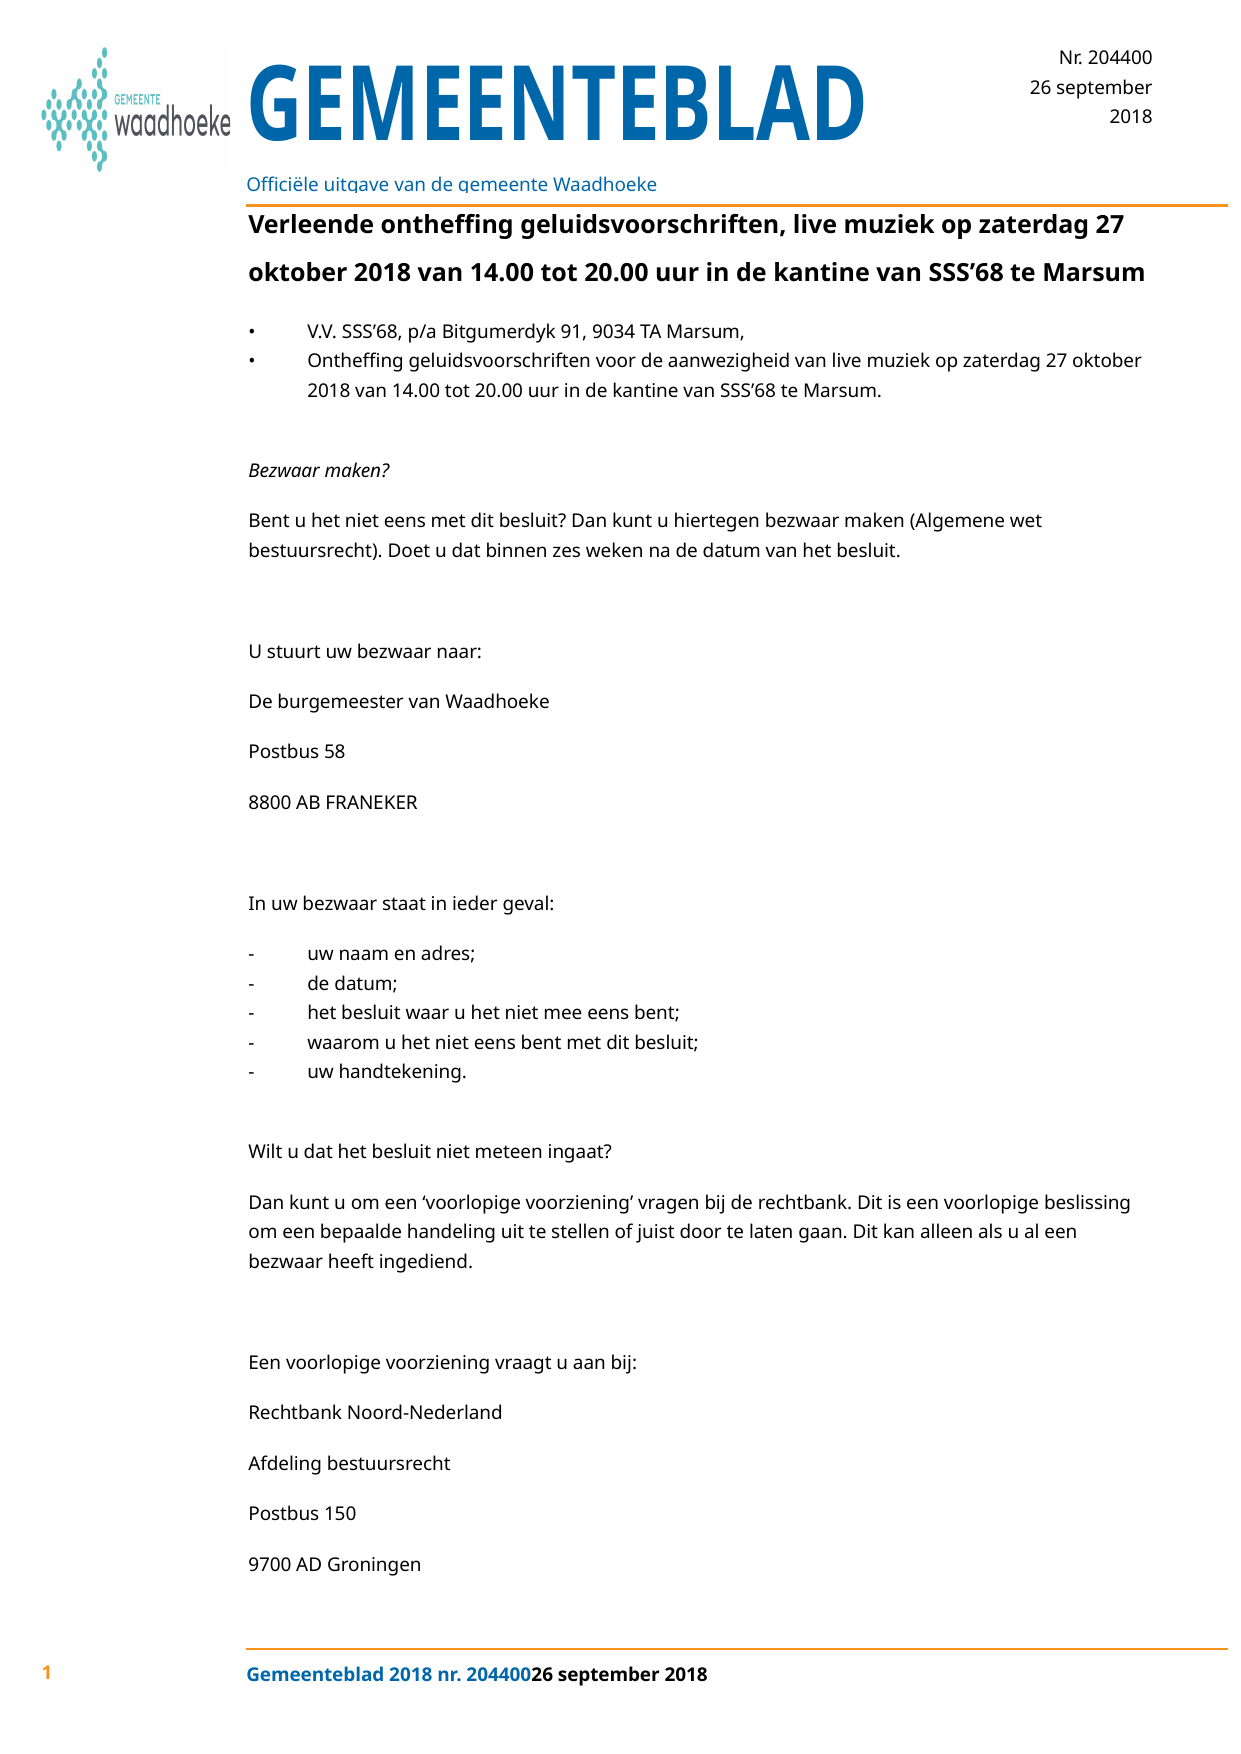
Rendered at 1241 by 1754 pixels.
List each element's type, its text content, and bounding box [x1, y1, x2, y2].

picture [41, 47, 231, 172]
text 8800 AB FRANEKER [248, 789, 1152, 815]
text Wilt u dat het besluit niet meteen ingaat? [248, 1139, 1152, 1164]
text Bezwaar maken? [248, 457, 1152, 483]
text Bent u het niet eens met dit besluit? Dan kunt u hiertegen bezwaar maken (Algemene wet bestuursrecht). Doet u dat binnen zes weken na de datum van het besluit. [248, 507, 1152, 563]
list uw naam en adres; [248, 940, 1152, 966]
list waarom u het niet eens bent met dit besluit; [248, 1029, 1152, 1055]
text U stuurt uw bezwaar naar: [248, 638, 1152, 664]
list het besluit waar u het niet mee eens bent; [248, 999, 1152, 1025]
text Rechtbank Noord-Nederland [248, 1399, 1152, 1425]
text Postbus 150 [248, 1500, 1152, 1526]
list V.V. SSS’68, p/a Bitgumerdyk 91, 9034 TA Marsum, [248, 318, 1152, 344]
text De burgemeester van Waadhoeke [248, 688, 1152, 714]
text Een voorlopige voorziening vraagt u aan bij: [248, 1349, 1152, 1375]
text Postbus 58 [248, 739, 1152, 764]
list Ontheffing geluidsvoorschriften voor de aanwezigheid van live muziek op zaterdag 27 oktober 2018 van 14.00 tot 20.00 uur in de kantine van SSS’68 te Marsum. [248, 347, 1152, 403]
text In uw bezwaar staat in ieder geval: [248, 890, 1152, 916]
text Dan kunt u om een ‘voorlopige voorziening’ vragen bij de rechtbank. Dit is een voorlopige beslissing om een bepaalde handeling uit te stellen of juist door te laten gaan. Dit kan alleen als u al een bezwaar heeft ingediend. [248, 1189, 1152, 1274]
text Verleende ontheffing geluidsvoorschriften, live muziek op zaterdag 27 oktober 2018 van 14.00 tot 20.00 uur in de kantine van SSS’68 te Marsum [248, 207, 1152, 288]
text 9700 AD Groningen [248, 1551, 1152, 1577]
text Afdeling bestuursrecht [248, 1450, 1152, 1476]
list uw handtekening. [248, 1059, 1152, 1084]
list de datum; [248, 970, 1152, 996]
